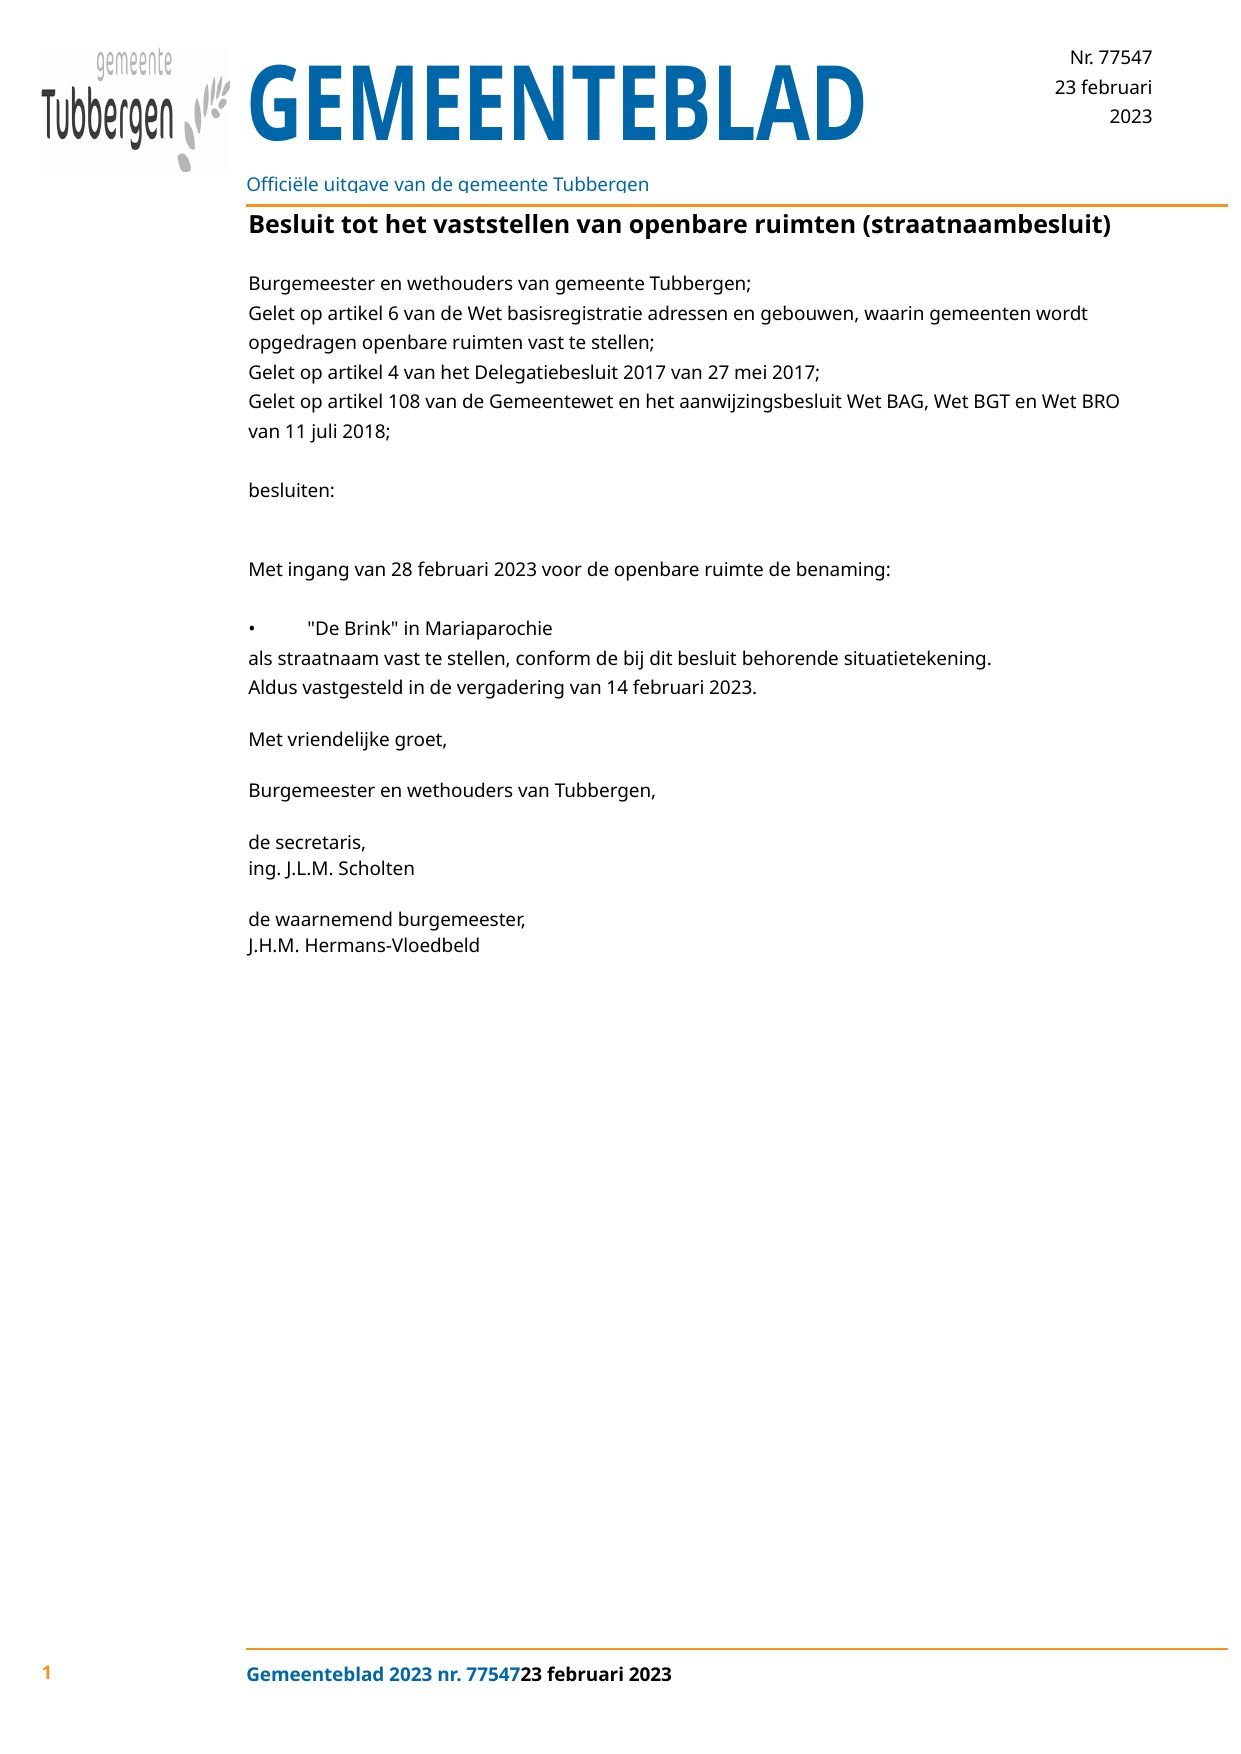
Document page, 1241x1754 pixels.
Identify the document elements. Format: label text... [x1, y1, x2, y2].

picture [41, 47, 231, 172]
text Gelet op artikel 108 van de Gemeentewet en het aanwijzingsbesluit Wet BAG, Wet BGT en Wet BRO van 11 juli 2018; [248, 389, 1152, 444]
text Met vriendelijke groet, [248, 726, 1152, 752]
text Aldus vastgesteld in de vergadering van 14 februari 2023. [248, 674, 1152, 700]
list "De Brink" in Mariaparochie [248, 615, 1152, 641]
text besluiten: [248, 477, 1152, 503]
text de waarnemend burgemeester, [248, 906, 1152, 932]
text Besluit tot het vaststellen van openbare ruimten (straatnaambesluit) [248, 207, 1152, 241]
text ing. J.L.M. Scholten [248, 855, 1152, 880]
text Gelet op artikel 6 van de Wet basisregistratie adressen en gebouwen, waarin gemeenten wordt opgedragen openbare ruimten vast te stellen; [248, 300, 1152, 355]
text J.H.M. Hermans-Vloedbeld [248, 932, 1152, 958]
text Burgemeester en wethouders van Tubbergen, [248, 777, 1152, 803]
text als straatnaam vast te stellen, conform de bij dit besluit behorende situatietekening. [248, 645, 1152, 671]
text Gelet op artikel 4 van het Delegatiebesluit 2017 van 27 mei 2017; [248, 359, 1152, 385]
text de secretaris, [248, 829, 1152, 855]
text Met ingang van 28 februari 2023 voor de openbare ruimte de benaming: [248, 556, 1152, 582]
text Burgemeester en wethouders van gemeente Tubbergen; [248, 270, 1152, 296]
